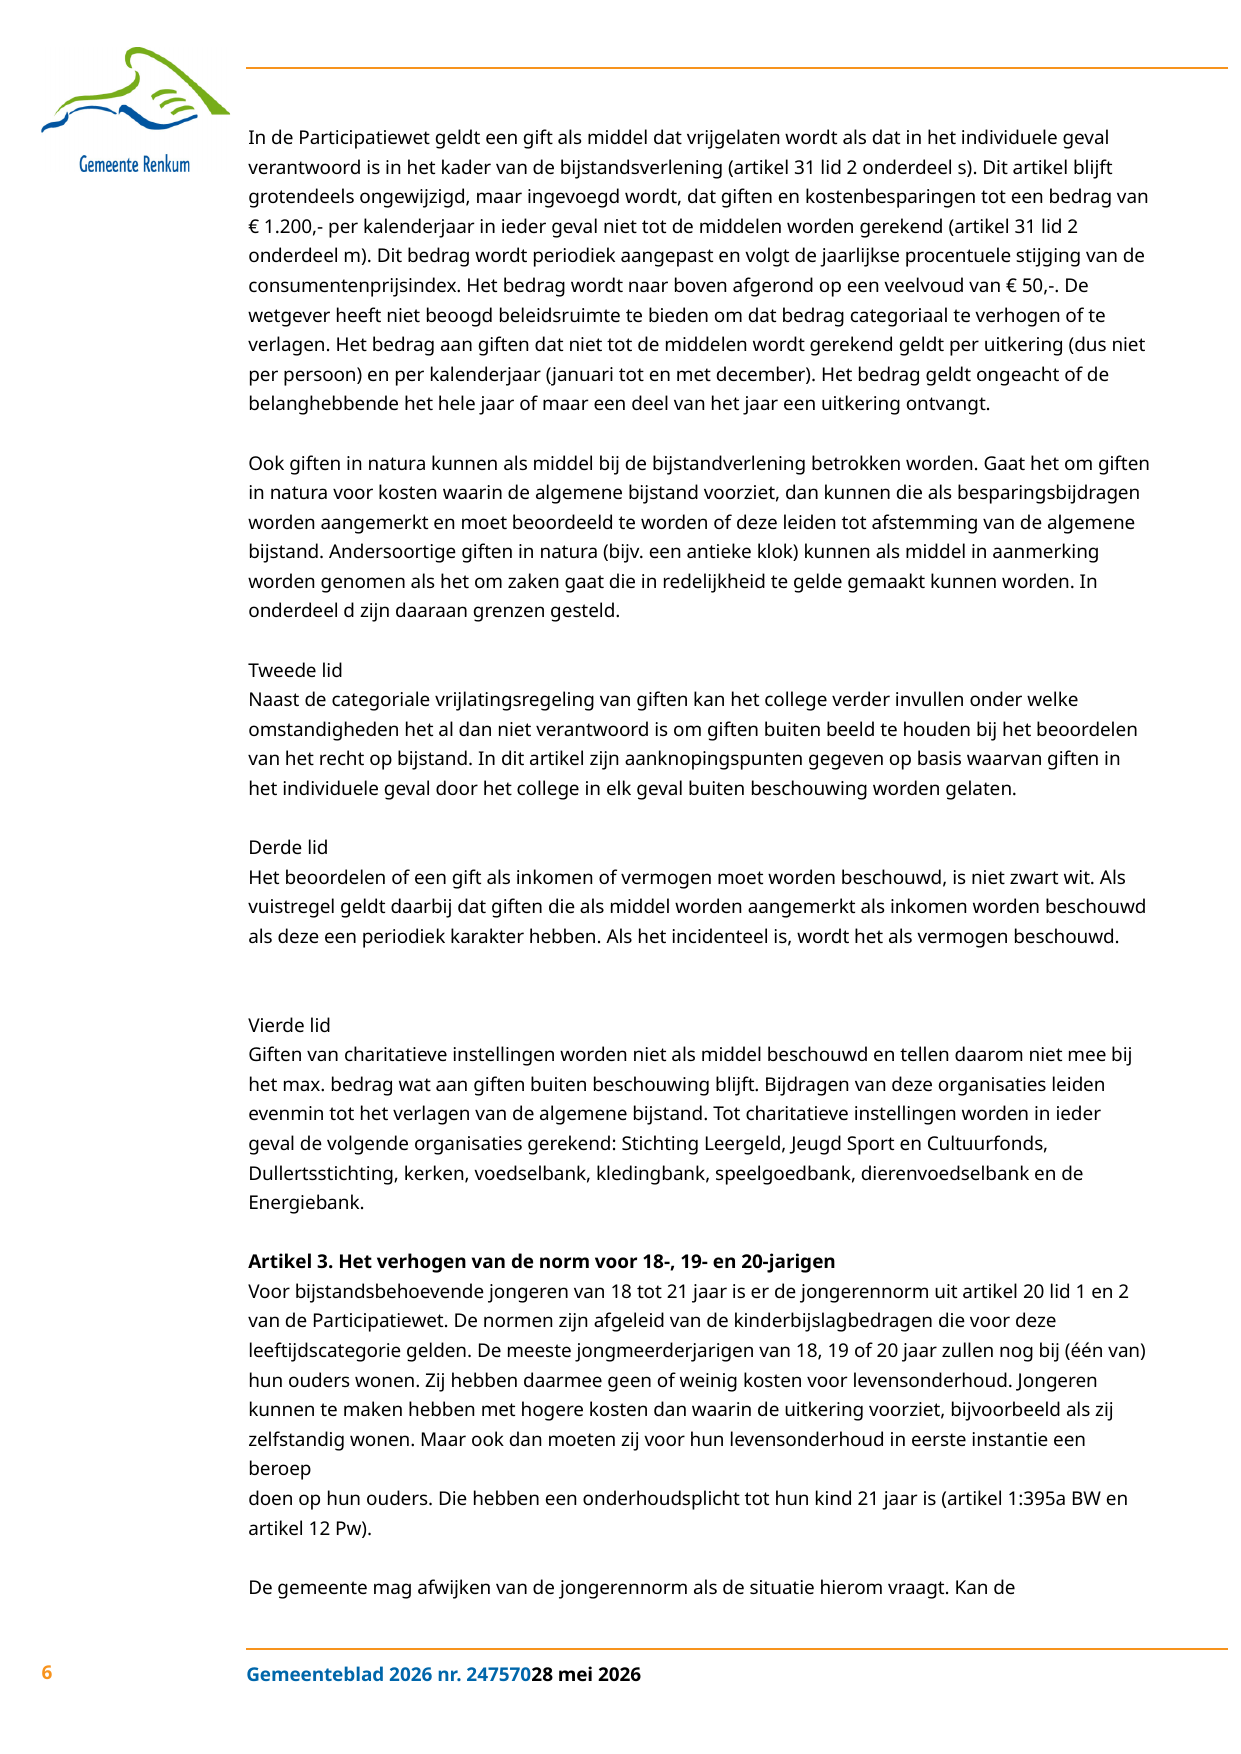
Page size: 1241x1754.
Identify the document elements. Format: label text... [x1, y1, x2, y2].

text Ook giften in natura kunnen als middel bij de bijstandverlening betrokken worden. Gaat het om giften in natura voor kosten waarin de algemene bijstand voorziet, dan kunnen die als besparingsbijdragen worden aangemerkt en moet beoordeeld te worden of deze leiden tot afstemming van de algemene bijstand. Andersoortige giften in natura (bijv. een antieke klok) kunnen als middel in aanmerking worden genomen als het om zaken gaat die in redelijkheid te gelde gemaakt kunnen worden. In onderdeel d zijn daaraan grenzen gesteld. [248, 450, 1152, 623]
text Naast de categoriale vrijlatingsregeling van giften kan het college verder invullen onder welke omstandigheden het al dan niet verantwoord is om giften buiten beeld te houden bij het beoordelen van het recht op bijstand. In dit artikel zijn aanknopingspunten gegeven op basis waarvan giften in het individuele geval door het college in elk geval buiten beschouwing worden gelaten. [248, 686, 1152, 801]
text zelfstandig wonen. Maar ook dan moeten zij voor hun levensonderhoud in eerste instantie een beroep [248, 1426, 1152, 1481]
text artikel 12 Pw). [248, 1515, 1152, 1541]
text In de Participatiewet geldt een gift als middel dat vrijgelaten wordt als dat in het individuele geval verantwoord is in het kader van de bijstandsverlening (artikel 31 lid 2 onderdeel s). Dit artikel blijft grotendeels ongewijzigd, maar ingevoegd wordt, dat giften en kostenbesparingen tot een bedrag van € 1.200,- per kalenderjaar in ieder geval niet tot de middelen worden gerekend (artikel 31 lid 2 onderdeel m). Dit bedrag wordt periodiek aangepast en volgt de jaarlijkse procentuele stijging van de consumentenprijsindex. Het bedrag wordt naar boven afgerond op een veelvoud van € 50,-. De wetgever heeft niet beoogd beleidsruimte te bieden om dat bedrag categoriaal te verhogen of te verlagen. Het bedrag aan giften dat niet tot de middelen wordt gerekend geldt per uitkering (dus niet per persoon) en per kalenderjaar (januari tot en met december). Het bedrag geldt ongeacht of de belanghebbende het hele jaar of maar een deel van het jaar een uitkering ontvangt. [248, 124, 1152, 416]
text doen op hun ouders. Die hebben een onderhoudsplicht tot hun kind 21 jaar is (artikel 1:395a BW en [248, 1485, 1152, 1511]
picture [41, 47, 231, 172]
text Het beoordelen of een gift als inkomen of vermogen moet worden beschouwd, is niet zwart wit. Als vuistregel geldt daarbij dat giften die als middel worden aangemerkt als inkomen worden beschouwd als deze een periodiek karakter hebben. Als het incidenteel is, wordt het als vermogen beschouwd. [248, 864, 1152, 949]
text De gemeente mag afwijken van de jongerennorm als de situatie hierom vraagt. Kan de [248, 1574, 1152, 1600]
text kunnen te maken hebben met hogere kosten dan waarin de uitkering voorziet, bijvoorbeeld als zij [248, 1396, 1152, 1422]
text Vierde lid [248, 1012, 1152, 1038]
text Artikel 3. Het verhogen van de norm voor 18-, 19- en 20-jarigen [248, 1248, 1152, 1274]
text Tweede lid [248, 657, 1152, 683]
text leeftijdscategorie gelden. De meeste jongmeerderjarigen van 18, 19 of 20 jaar zullen nog bij (één van) [248, 1337, 1152, 1363]
text Voor bijstandsbehoevende jongeren van 18 tot 21 jaar is er de jongerennorm uit artikel 20 lid 1 en 2 van de Participatiewet. De normen zijn afgeleid van de kinderbijslagbedragen die voor deze [248, 1278, 1152, 1333]
text hun ouders wonen. Zij hebben daarmee geen of weinig kosten voor levensonderhoud. Jongeren [248, 1367, 1152, 1393]
text Giften van charitatieve instellingen worden niet als middel beschouwd en tellen daarom niet mee bij het max. bedrag wat aan giften buiten beschouwing blijft. Bijdragen van deze organisaties leiden evenmin tot het verlagen van de algemene bijstand. Tot charitatieve instellingen worden in ieder geval de volgende organisaties gerekend: Stichting Leergeld, Jeugd Sport en Cultuurfonds, Dullertsstichting, kerken, voedselbank, kledingbank, speelgoedbank, dierenvoedselbank en de Energiebank. [248, 1041, 1152, 1215]
text Derde lid [248, 834, 1152, 860]
